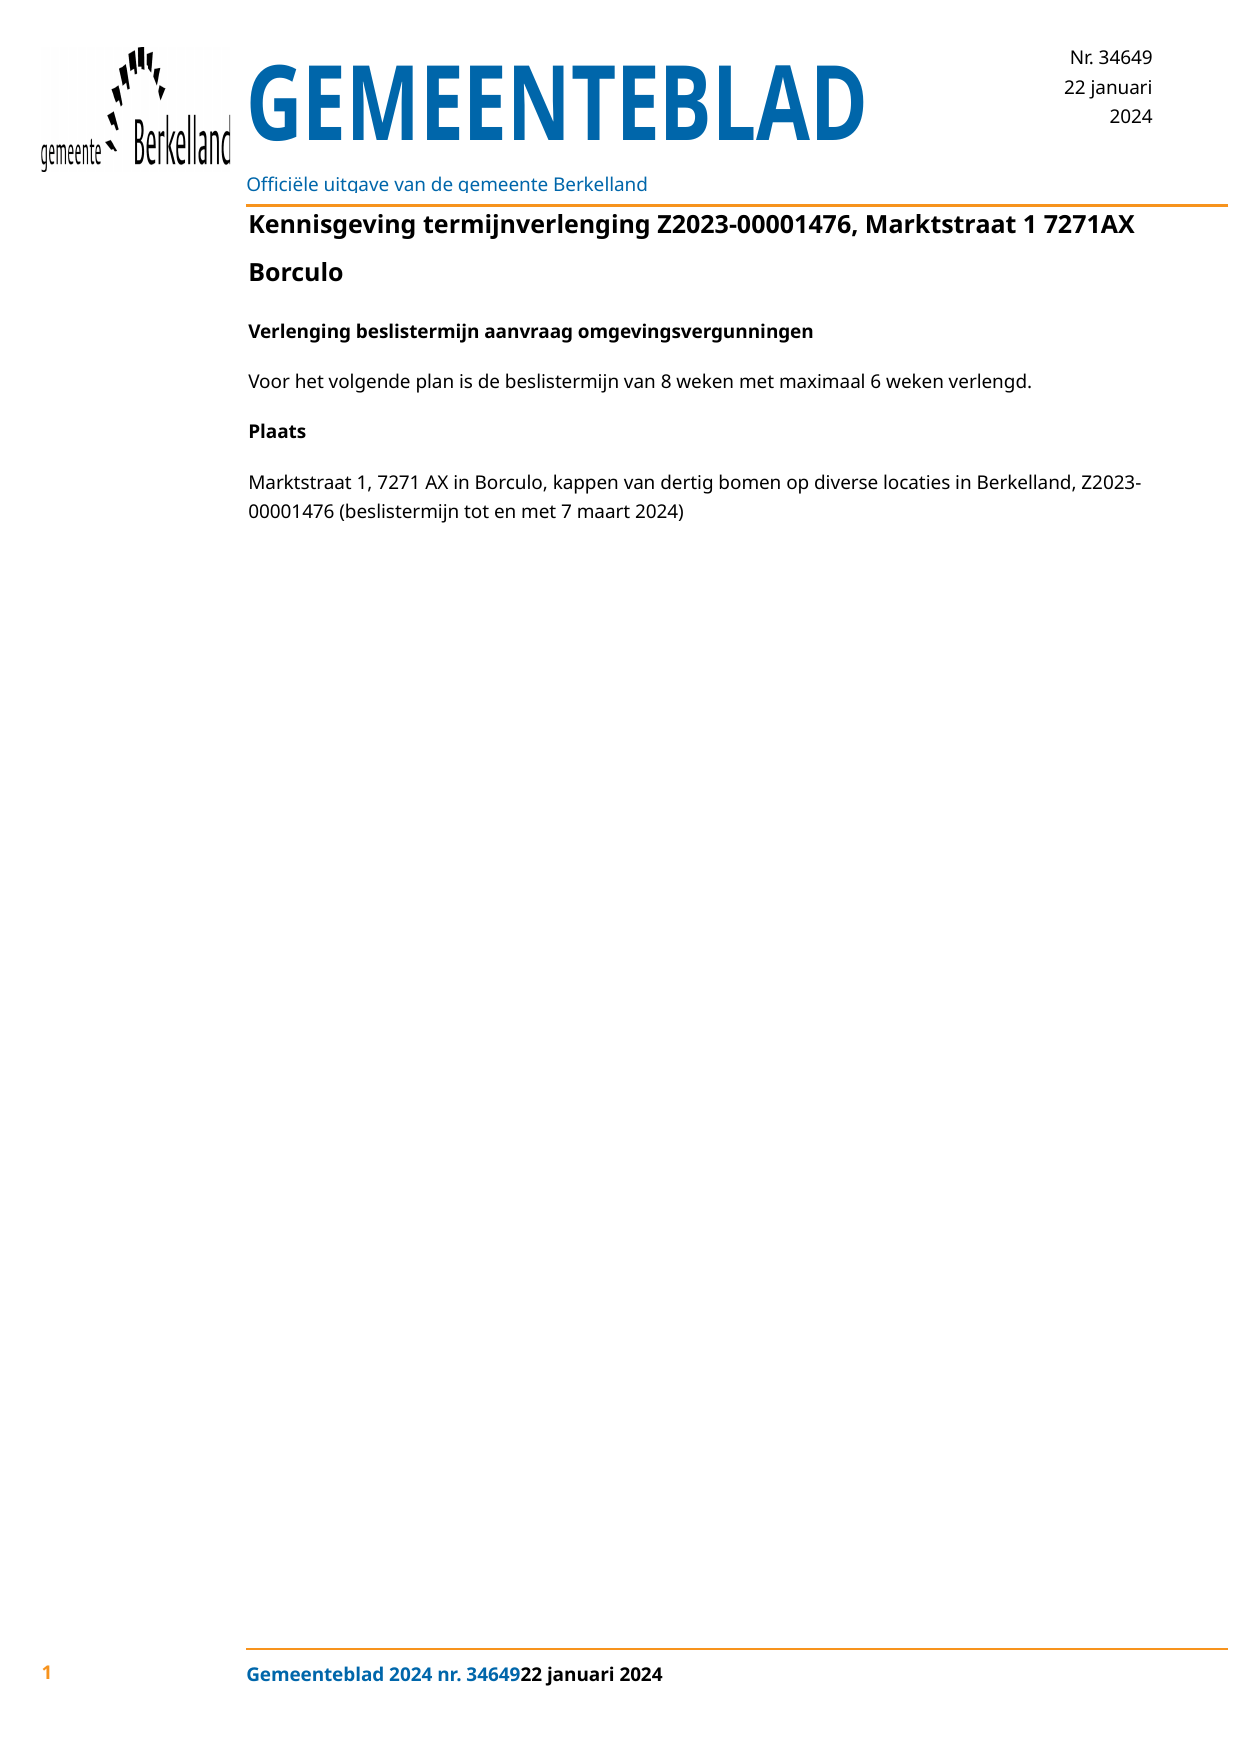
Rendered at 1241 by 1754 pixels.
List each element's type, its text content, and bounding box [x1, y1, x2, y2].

text Plaats [248, 419, 1152, 444]
text Kennisgeving termijnverlenging Z2023-00001476, Marktstraat 1 7271AX Borculo [248, 207, 1152, 288]
text Marktstraat 1, 7271 AX in Borculo, kappen van dertig bomen op diverse locaties in Berkelland, Z2023-00001476 (beslistermijn tot en met 7 maart 2024) [248, 469, 1152, 524]
text Voor het volgende plan is de beslistermijn van 8 weken met maximaal 6 weken verlengd. [248, 368, 1152, 394]
text Verlenging beslistermijn aanvraag omgevingsvergunningen [248, 318, 1152, 344]
picture [41, 47, 231, 172]
